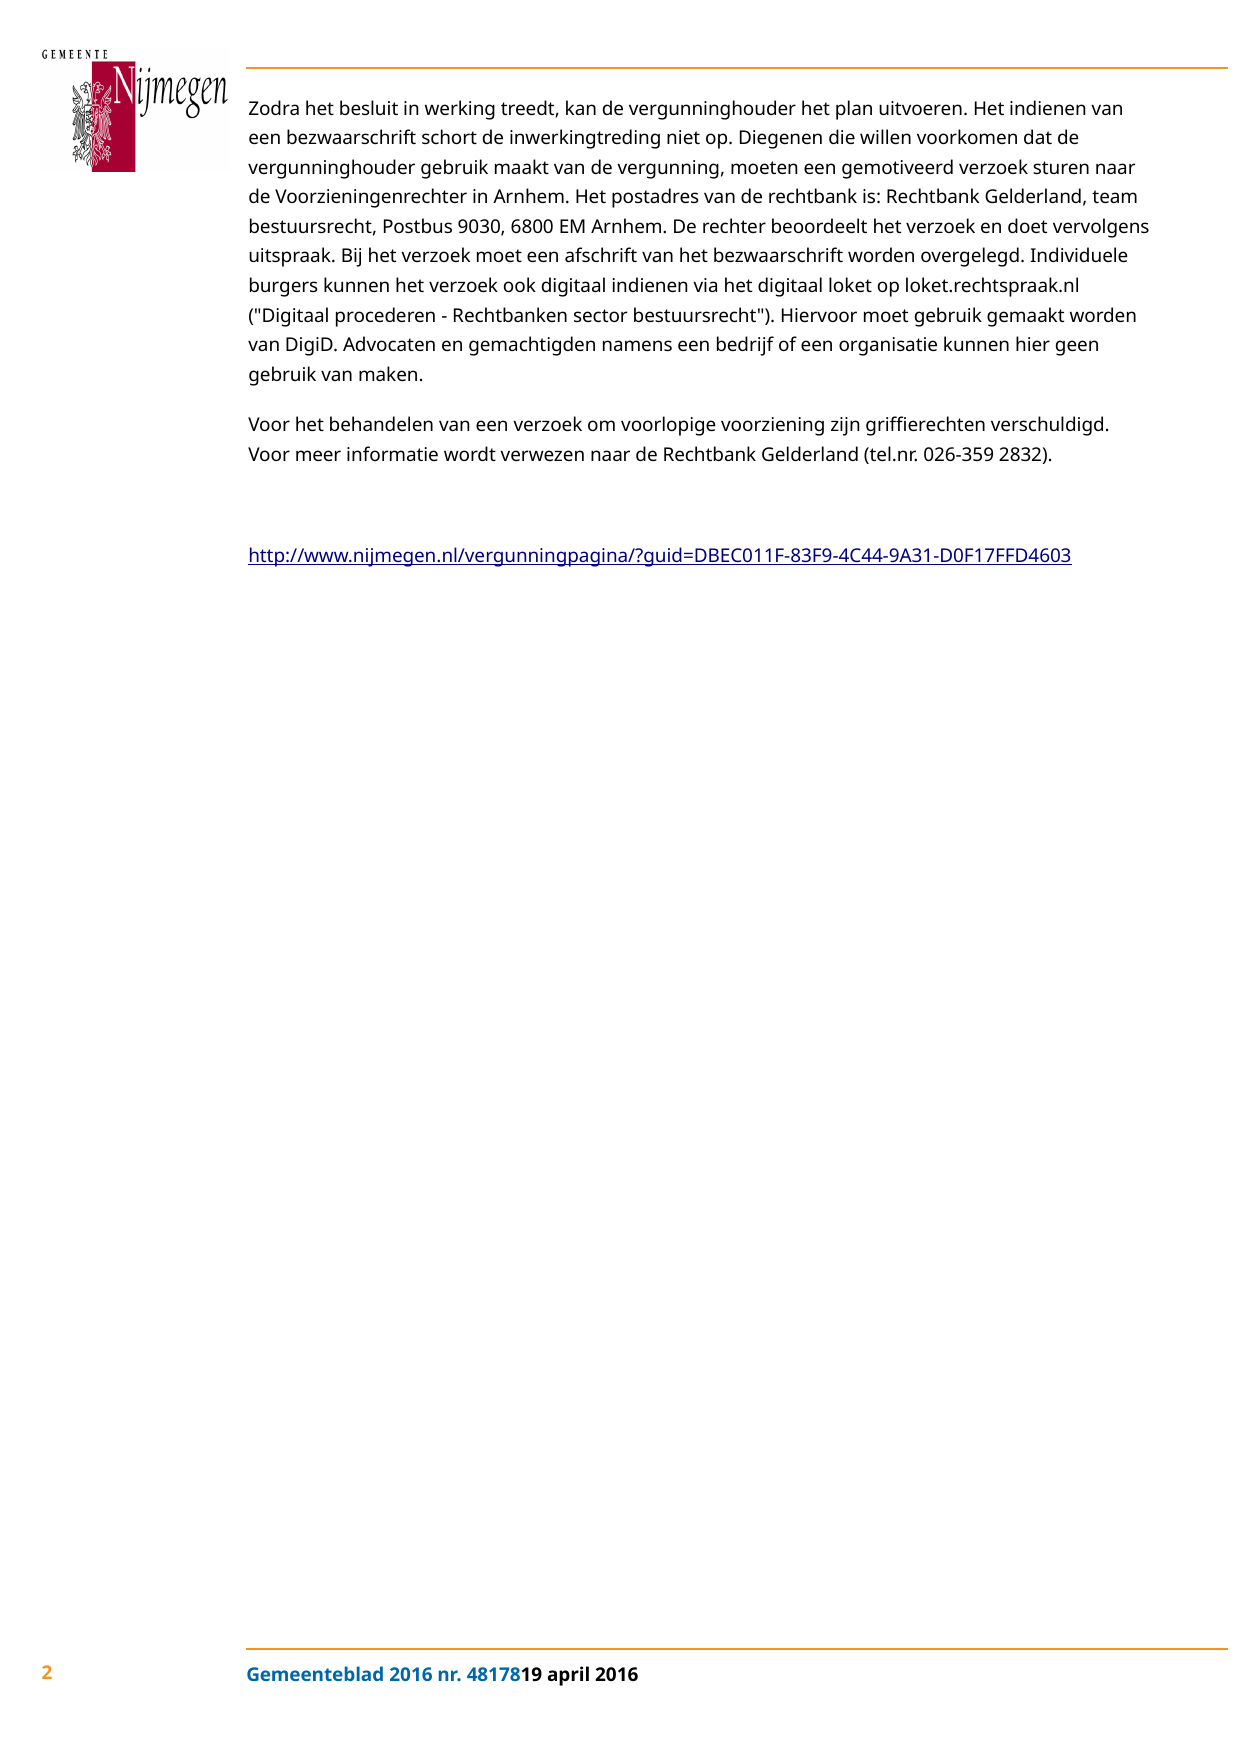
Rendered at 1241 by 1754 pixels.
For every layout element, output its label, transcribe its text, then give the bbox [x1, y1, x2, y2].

text http://www.nijmegen.nl/vergunningpagina/?guid=DBEC011F-83F9-4C44-9A31-D0F17FFD4603 [248, 542, 1152, 568]
text Voor het behandelen van een verzoek om voorlopige voorziening zijn griffierechten verschuldigd. Voor meer informatie wordt verwezen naar de Rechtbank Gelderland (tel.nr. 026-359 2832). [248, 411, 1152, 467]
picture [41, 47, 231, 172]
text Zodra het besluit in werking treedt, kan de vergunninghouder het plan uitvoeren. Het indienen van een bezwaarschrift schort de inwerkingtreding niet op. Diegenen die willen voorkomen dat de vergunninghouder gebruik maakt van de vergunning, moeten een gemotiveerd verzoek sturen naar de Voorzieningenrechter in Arnhem. Het postadres van de rechtbank is: Rechtbank Gelderland, team bestuursrecht, Postbus 9030, 6800 EM Arnhem. De rechter beoordeelt het verzoek en doet vervolgens uitspraak. Bij het verzoek moet een afschrift van het bezwaarschrift worden overgelegd. Individuele burgers kunnen het verzoek ook digitaal indienen via het digitaal loket op loket.rechtspraak.nl ("Digitaal procederen - Rechtbanken sector bestuursrecht"). Hiervoor moet gebruik gemaakt worden van DigiD. Advocaten en gemachtigden namens een bedrijf of een organisatie kunnen hier geen gebruik van maken. [248, 95, 1152, 387]
